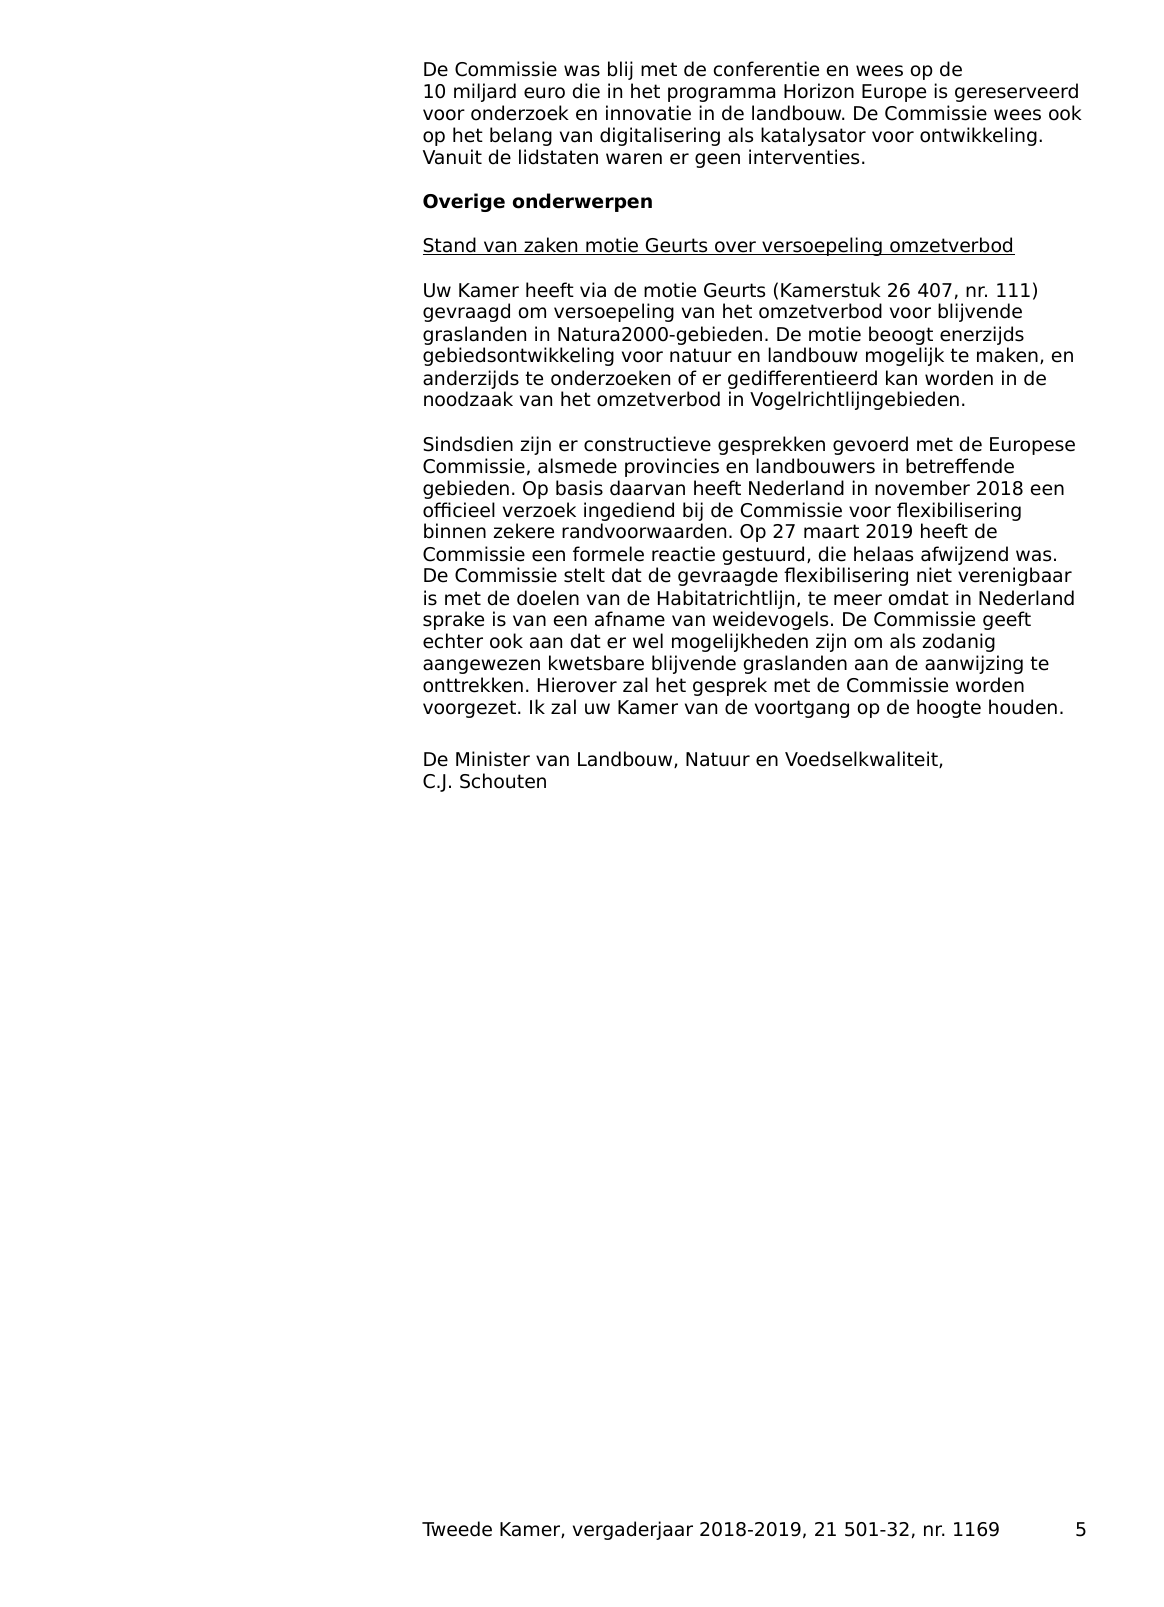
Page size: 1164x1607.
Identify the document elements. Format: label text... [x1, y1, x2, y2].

subtitle Overige onderwerpen [422, 191, 1087, 213]
text Uw Kamer heeft via de motie Geurts (Kamerstuk 26 407, nr. 111) gevraagd om versoepeling van het omzetverbod voor blijvende graslanden in Natura2000-gebieden. De motie beoogt enerzijds gebiedsontwikkeling voor natuur en landbouw mogelijk te maken, en anderzijds te onderzoeken of er gedifferentieerd kan worden in de noodzaak van het omzetverbod in Vogelrichtlijngebieden. [422, 279, 1087, 411]
text Sindsdien zijn er constructieve gesprekken gevoerd met de Europese Commissie, alsmede provincies en landbouwers in betreffende gebieden. Op basis daarvan heeft Nederland in november 2018 een officieel verzoek ingediend bij de Commissie voor flexibilisering binnen zekere randvoorwaarden. Op 27 maart 2019 heeft de Commissie een formele reactie gestuurd, die helaas afwijzend was. De Commissie stelt dat de gevraagde flexibilisering niet verenigbaar is met de doelen van de Habitatrichtlijn, te meer omdat in Nederland sprake is van een afname van weidevogels. De Commissie geeft echter ook aan dat er wel mogelijkheden zijn om als zodanig aangewezen kwetsbare blijvende graslanden aan de aanwijzing te onttrekken. Hierover zal het gesprek met de Commissie worden voorgezet. Ik zal uw Kamer van de voortgang op de hoogte houden. [422, 433, 1087, 719]
subtitle Stand van zaken motie Geurts over versoepeling omzetverbod [422, 235, 1087, 257]
text De Minister van Landbouw, Natuur en Voedselkwaliteit, C.J. Schouten [422, 749, 1087, 793]
text De Commissie was blij met de conferentie en wees op de 10 miljard euro die in het programma Horizon Europe is gereserveerd voor onderzoek en innovatie in de landbouw. De Commissie wees ook op het belang van digitalisering als katalysator voor ontwikkeling. Vanuit de lidstaten waren er geen interventies. [422, 59, 1087, 169]
